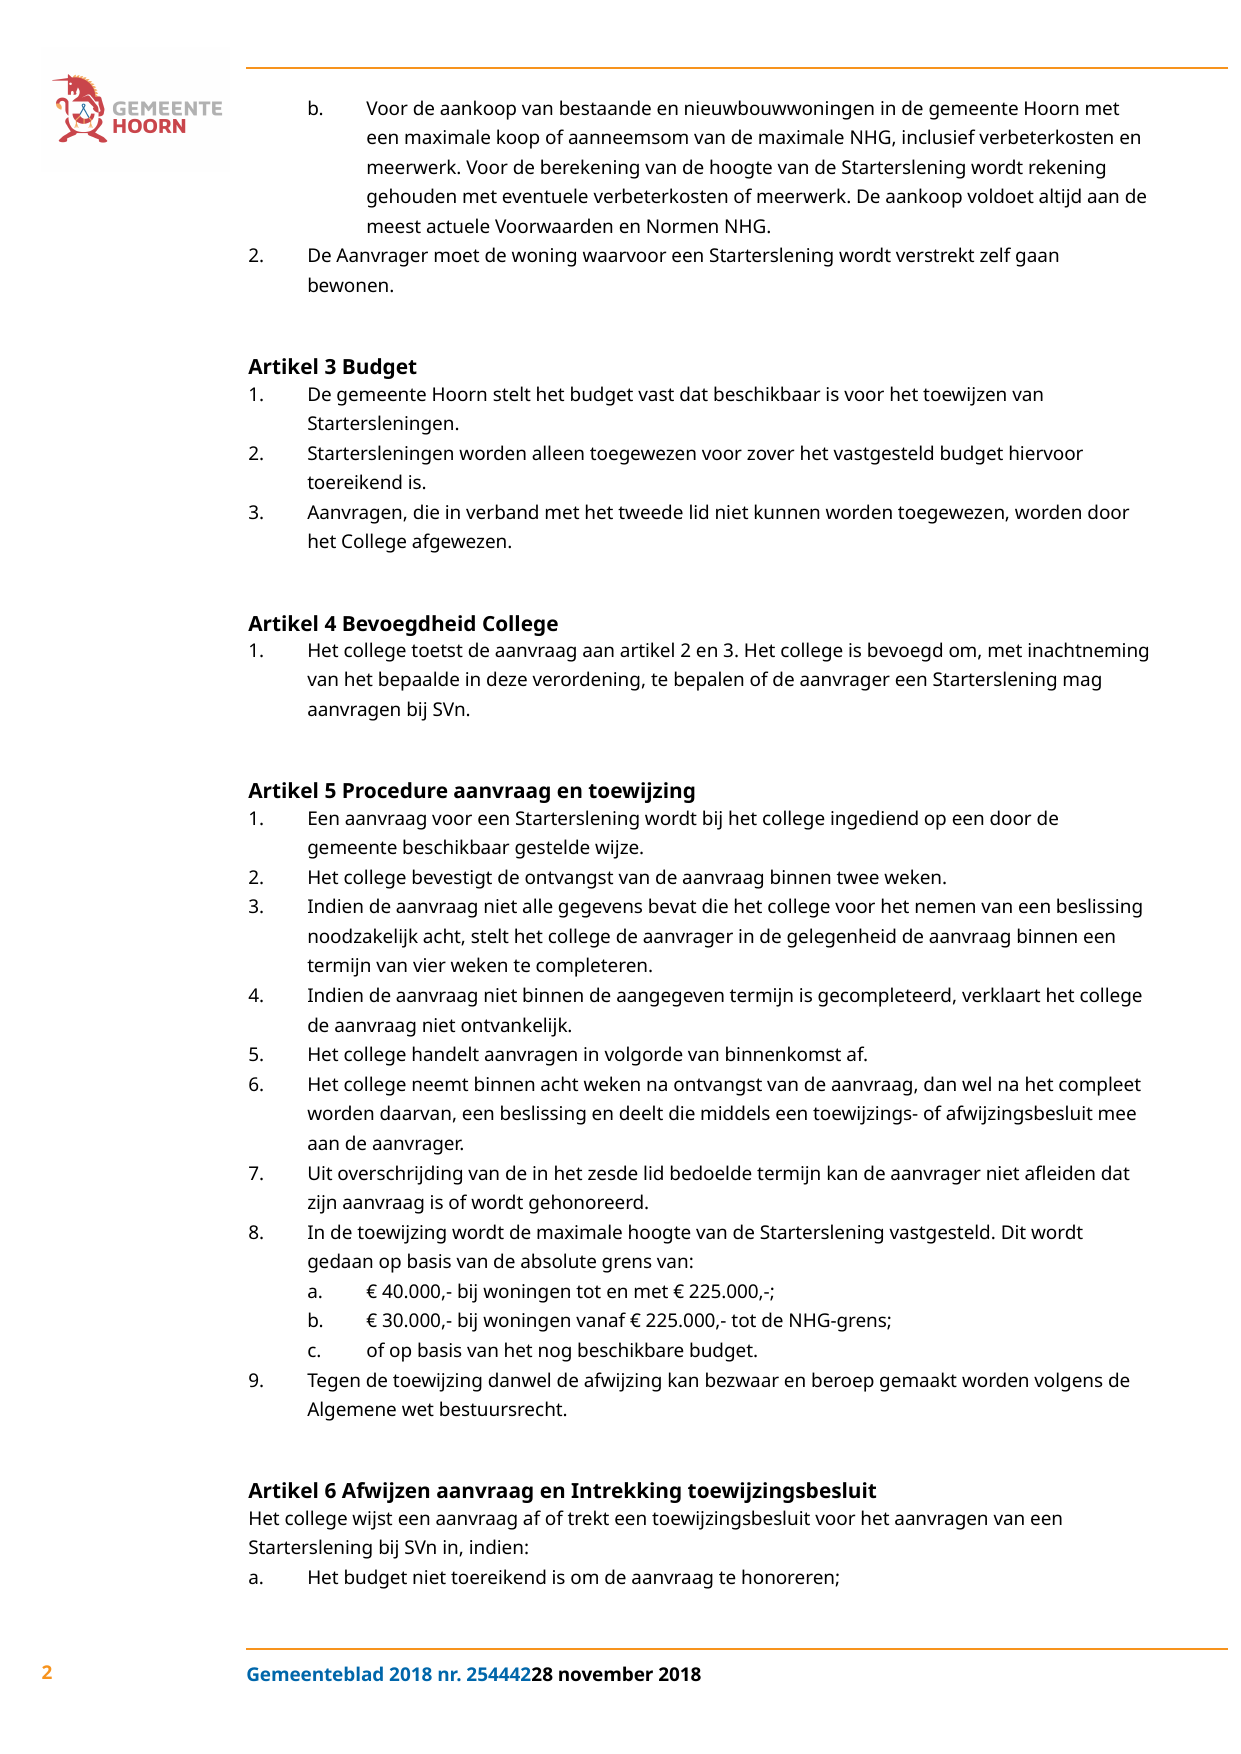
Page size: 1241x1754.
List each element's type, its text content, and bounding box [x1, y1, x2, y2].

list Voor de aankoop van bestaande en nieuwbouwwoningen in de gemeente Hoorn met een maximale koop of aanneemsom van de maximale NHG, inclusief verbeterkosten en meerwerk. Voor de berekening van de hoogte van de Starterslening wordt rekening gehouden met eventuele verbeterkosten of meerwerk. De aankoop voldoet altijd aan de meest actuele Voorwaarden en Normen NHG. [307, 95, 1152, 239]
list Uit overschrijding van de in het zesde lid bedoelde termijn kan de aanvrager niet afleiden dat zijn aanvraag is of wordt gehonoreerd. [248, 1160, 1152, 1215]
list Een aanvraag voor een Starterslening wordt bij het college ingediend op een door de gemeente beschikbaar gestelde wijze. [248, 805, 1152, 860]
list De Aanvrager moet de woning waarvoor een Starterslening wordt verstrekt zelf gaan bewonen. [248, 243, 1152, 298]
list Het college toetst de aanvraag aan artikel 2 en 3. Het college is bevoegd om, met inachtneming van het bepaalde in deze verordening, te bepalen of de aanvrager een Starterslening mag aanvragen bij SVn. [248, 637, 1152, 722]
text Artikel 4 Bevoegdheid College [248, 609, 1152, 637]
list Het college neemt binnen acht weken na ontvangst van de aanvraag, dan wel na het compleet worden daarvan, een beslissing en deelt die middels een toewijzings- of afwijzingsbesluit mee aan de aanvrager. [248, 1071, 1152, 1156]
text Het college wijst een aanvraag af of trekt een toewijzingsbesluit voor het aanvragen van een [248, 1505, 1152, 1531]
list De gemeente Hoorn stelt het budget vast dat beschikbaar is voor het toewijzen van Startersleningen. [248, 381, 1152, 436]
list In de toewijzing wordt de maximale hoogte van de Starterslening vastgesteld. Dit wordt gedaan op basis van de absolute grens van: [248, 1219, 1152, 1274]
list € 30.000,- bij woningen vanaf € 225.000,- tot de NHG-grens; [307, 1308, 1152, 1333]
list Het budget niet toereikend is om de aanvraag te honoreren; [248, 1564, 1152, 1590]
list Het college bevestigt de ontvangst van de aanvraag binnen twee weken. [248, 864, 1152, 889]
list Tegen de toewijzing danwel de afwijzing kan bezwaar en beroep gemaakt worden volgens de Algemene wet bestuursrecht. [248, 1367, 1152, 1422]
text Artikel 5 Procedure aanvraag en toewijzing [248, 776, 1152, 805]
list Het college handelt aanvragen in volgorde van binnenkomst af. [248, 1041, 1152, 1067]
list of op basis van het nog beschikbare budget. [307, 1337, 1152, 1363]
picture [41, 47, 231, 172]
list € 40.000,- bij woningen tot en met € 225.000,-; [307, 1278, 1152, 1304]
text Artikel 3 Budget [248, 352, 1152, 381]
text Starterslening bij SVn in, indien: [248, 1534, 1152, 1560]
list Indien de aanvraag niet binnen de aangegeven termijn is gecompleteerd, verklaart het college de aanvraag niet ontvankelijk. [248, 982, 1152, 1037]
text Artikel 6 Afwijzen aanvraag en Intrekking toewijzingsbesluit [248, 1476, 1152, 1505]
list Startersleningen worden alleen toegewezen voor zover het vastgesteld budget hiervoor toereikend is. [248, 440, 1152, 495]
list Indien de aanvraag niet alle gegevens bevat die het college voor het nemen van een beslissing noodzakelijk acht, stelt het college de aanvrager in de gelegenheid de aanvraag binnen een termijn van vier weken te completeren. [248, 893, 1152, 978]
list Aanvragen, die in verband met het tweede lid niet kunnen worden toegewezen, worden door het College afgewezen. [248, 499, 1152, 554]
